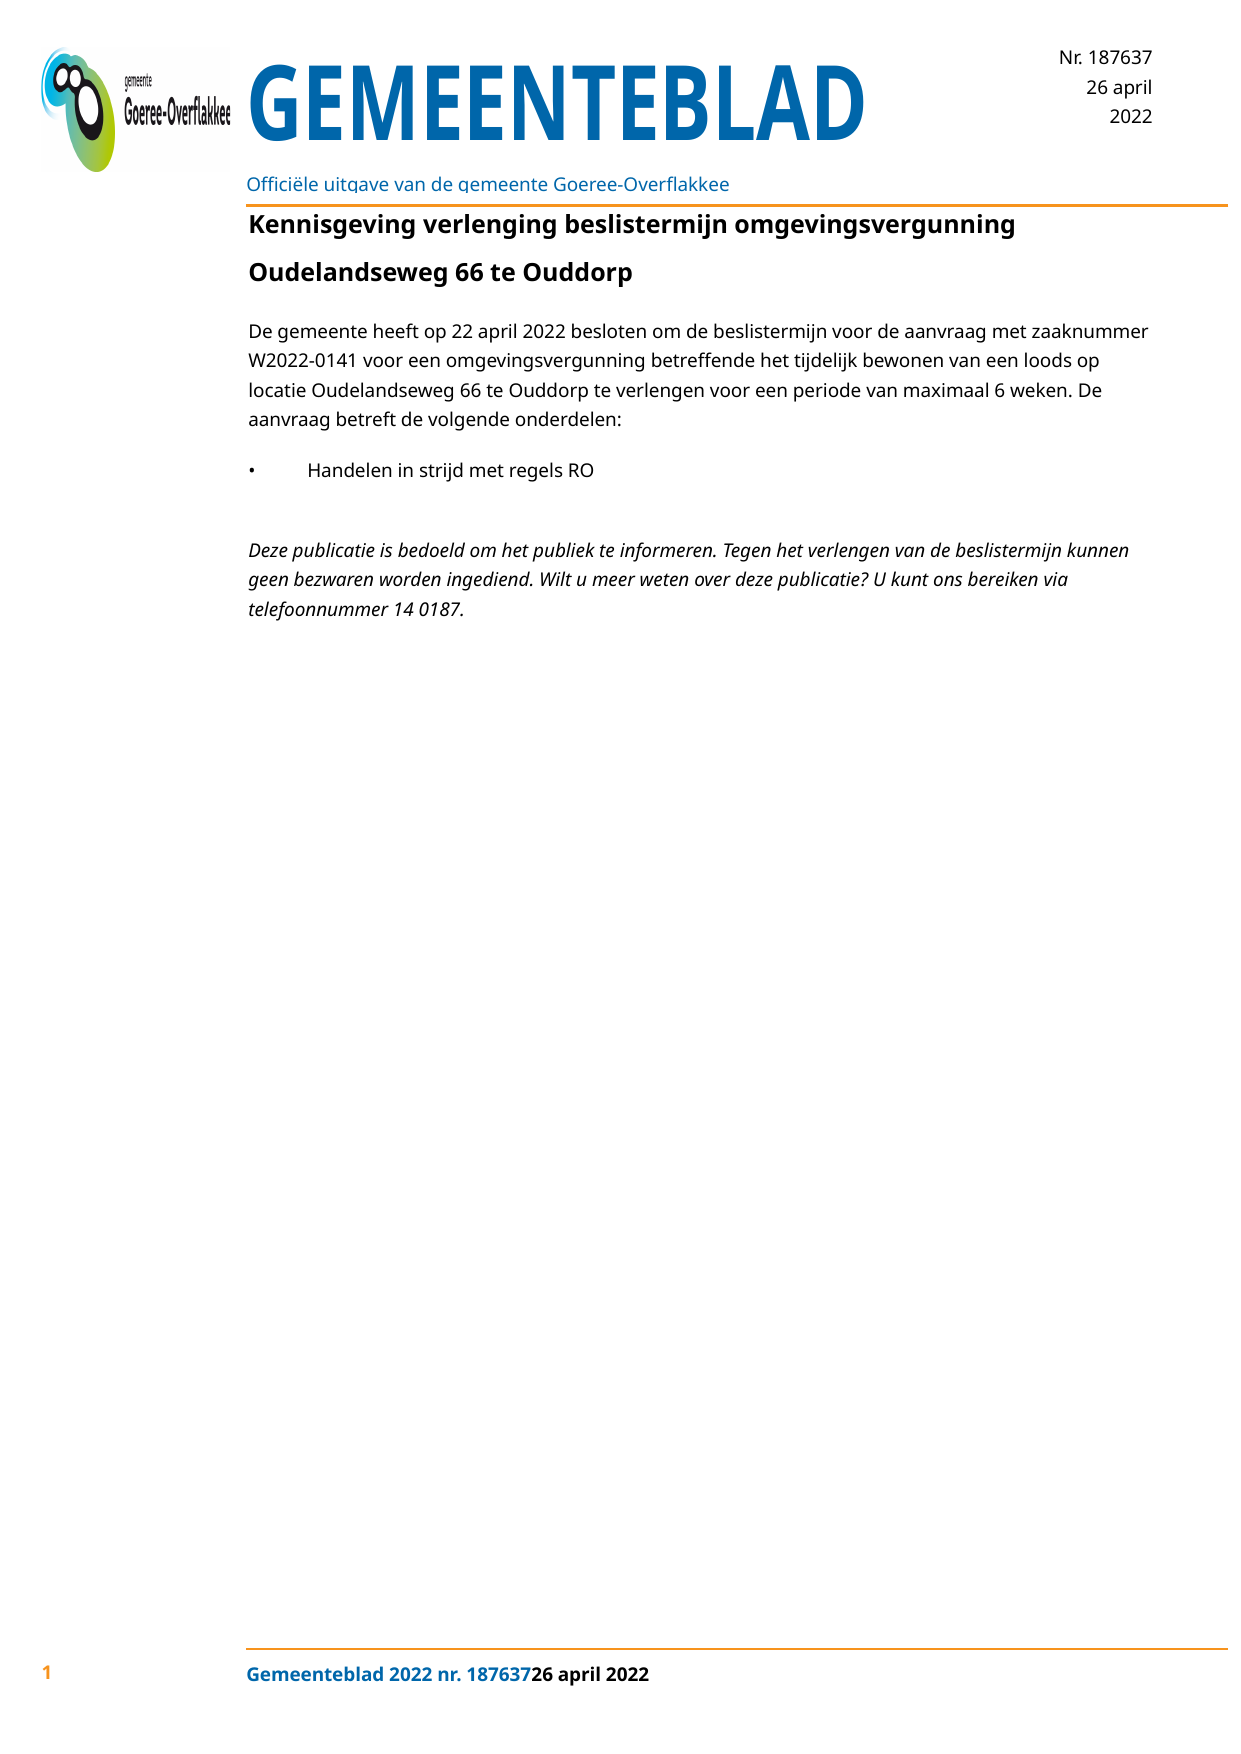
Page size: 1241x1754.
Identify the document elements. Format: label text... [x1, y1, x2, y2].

text Kennisgeving verlenging beslistermijn omgevingsvergunning Oudelandseweg 66 te Ouddorp [248, 207, 1152, 288]
list Handelen in strijd met regels RO [248, 457, 1152, 483]
text De gemeente heeft op 22 april 2022 besloten om de beslistermijn voor de aanvraag met zaaknummer W2022-0141 voor een omgevingsvergunning betreffende het tijdelijk bewonen van een loods op locatie Oudelandseweg 66 te Ouddorp te verlengen voor een periode van maximaal 6 weken. De aanvraag betreft de volgende onderdelen: [248, 318, 1152, 432]
picture [41, 47, 231, 172]
text Deze publicatie is bedoeld om het publiek te informeren. Tegen het verlengen van de beslistermijn kunnen geen bezwaren worden ingediend. Wilt u meer weten over deze publicatie? U kunt ons bereiken via telefoonnummer 14 0187. [248, 537, 1152, 622]
